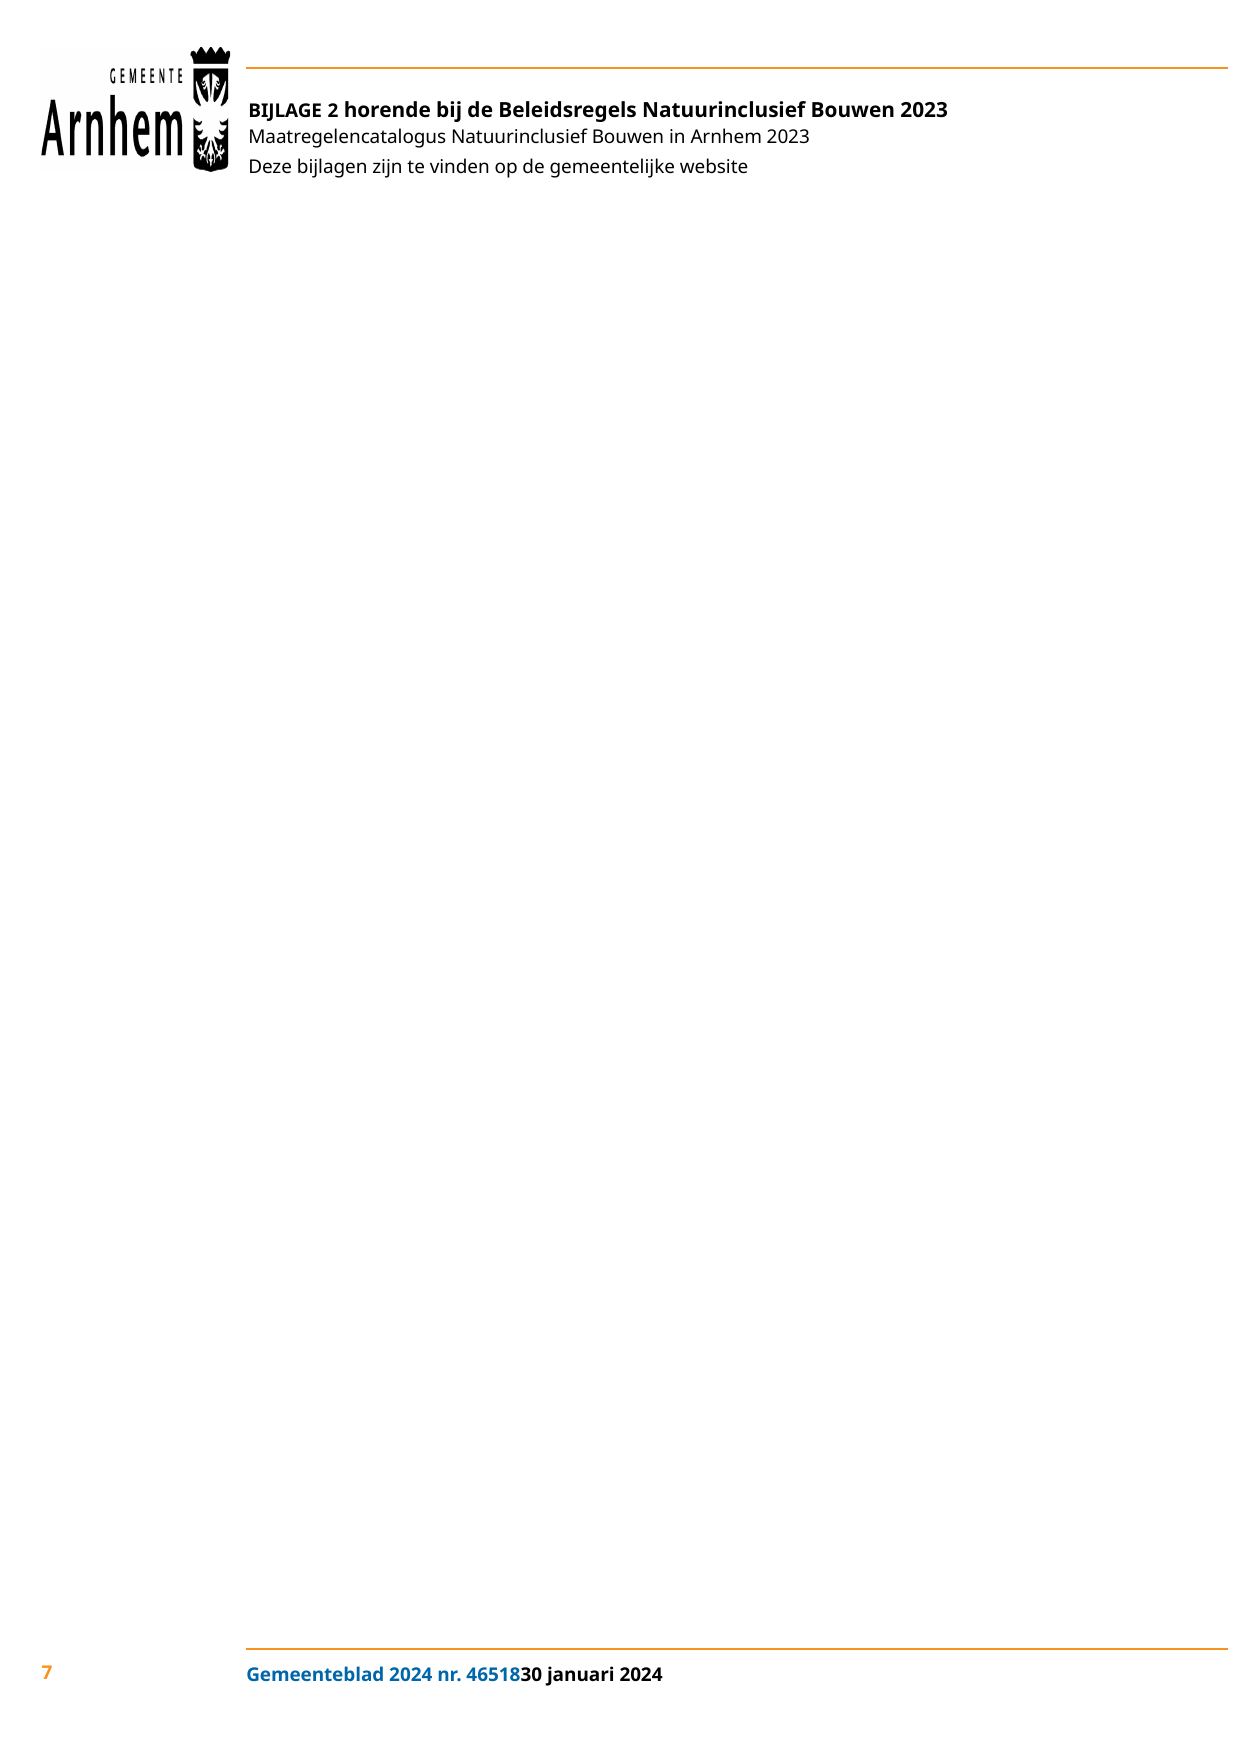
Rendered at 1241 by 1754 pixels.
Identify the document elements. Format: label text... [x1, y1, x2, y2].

text Maatregelencatalogus Natuurinclusief Bouwen in Arnhem 2023 [248, 123, 1152, 149]
text Deze bijlagen zijn te vinden op de gemeentelijke website [248, 153, 1152, 179]
text BIJLAGE 2 horende bij de Beleidsregels Natuurinclusief Bouwen 2023 [248, 95, 1152, 123]
picture [41, 47, 231, 172]
